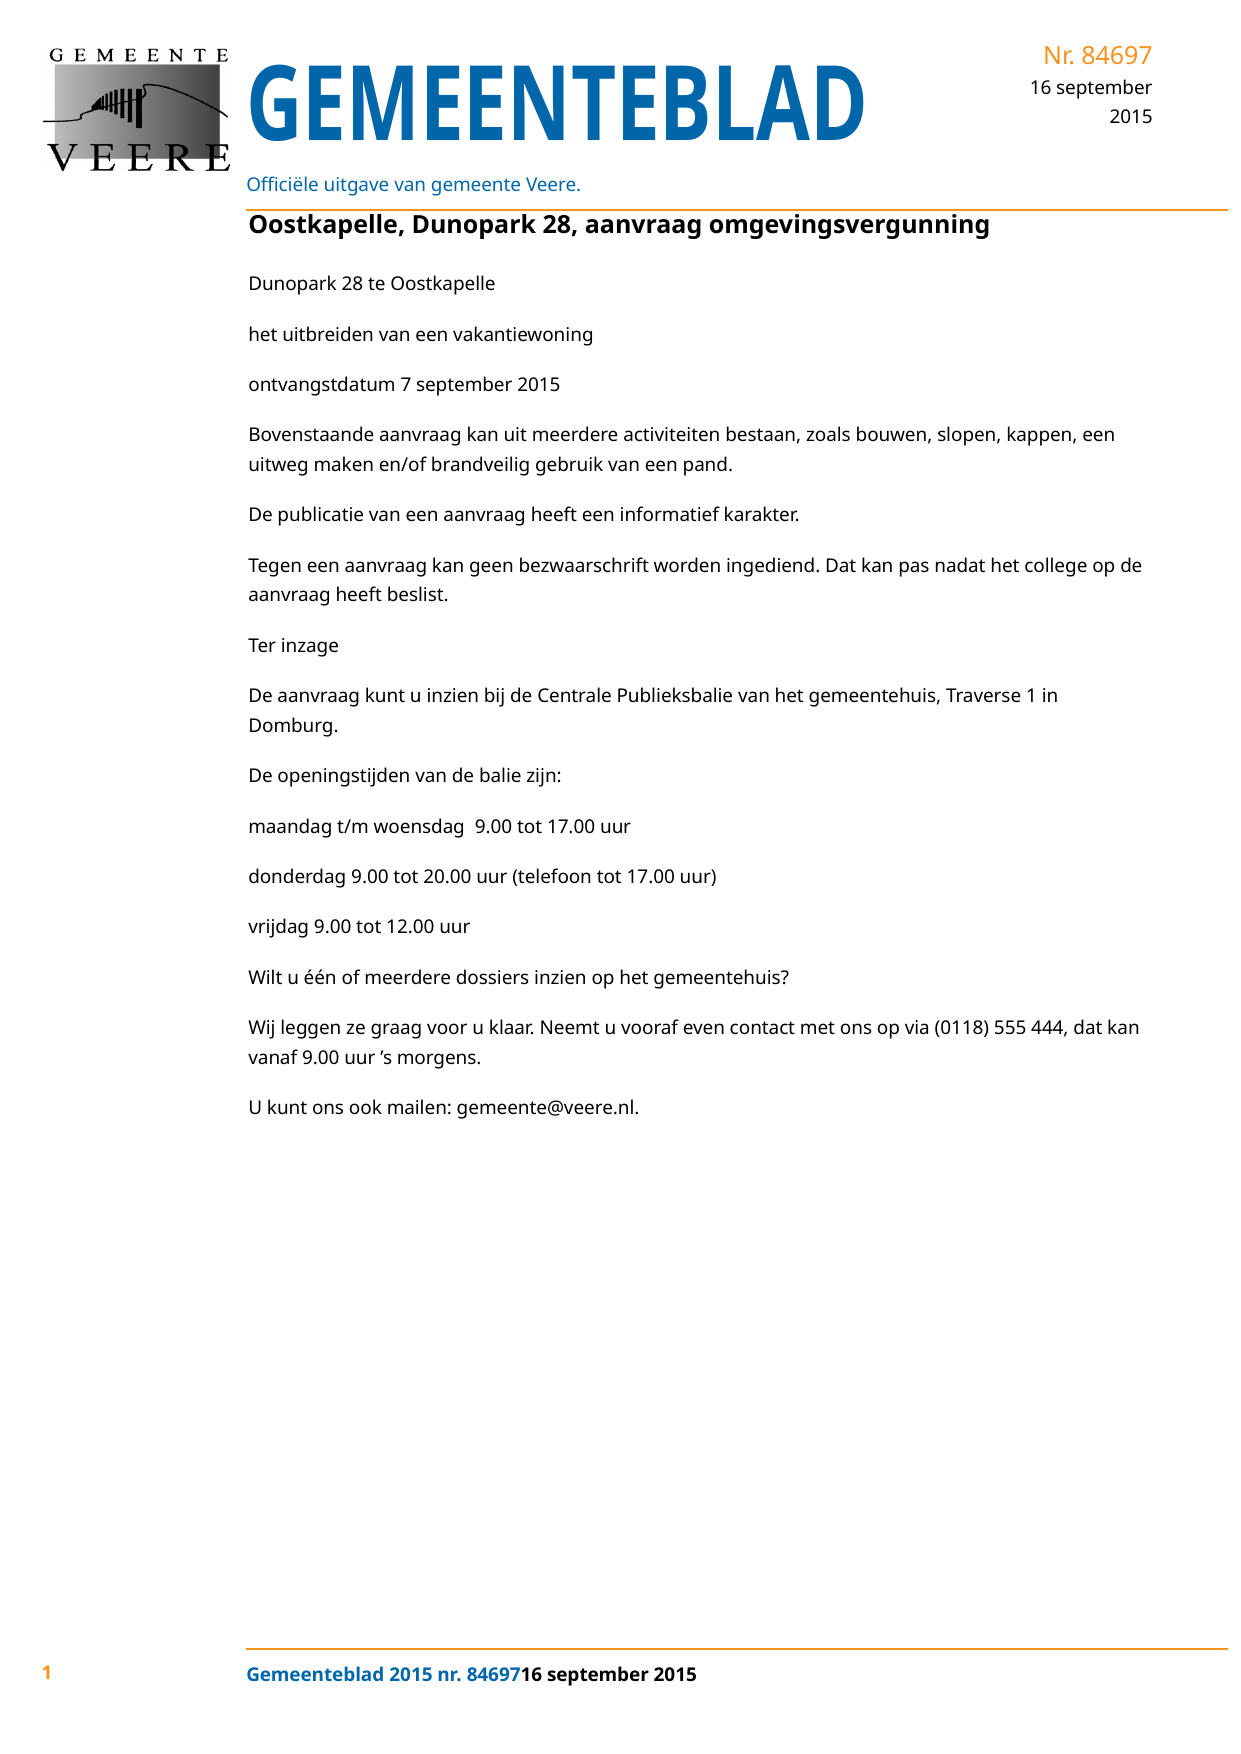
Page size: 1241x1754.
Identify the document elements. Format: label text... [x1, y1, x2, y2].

text Wij leggen ze graag voor u klaar. Neemt u vooraf even contact met ons op via (0118) 555 444, dat kan vanaf 9.00 uur ’s morgens. [248, 1014, 1152, 1070]
text De aanvraag kunt u inzien bij de Centrale Publieksbalie van het gemeentehuis, Traverse 1 in Domburg. [248, 682, 1152, 738]
picture [41, 47, 231, 172]
text De openingstijden van de balie zijn: [248, 762, 1152, 788]
text donderdag 9.00 tot 20.00 uur (telefoon tot 17.00 uur) [248, 863, 1152, 889]
text het uitbreiden van een vakantiewoning [248, 321, 1152, 346]
text De publicatie van een aanvraag heeft een informatief karakter. [248, 502, 1152, 527]
text U kunt ons ook mailen: gemeente@veere.nl. [248, 1094, 1152, 1120]
text maandag t/m woensdag 9.00 tot 17.00 uur [248, 813, 1152, 838]
text Ter inzage [248, 632, 1152, 658]
text Dunopark 28 te Oostkapelle [248, 270, 1152, 296]
text Wilt u één of meerdere dossiers inzien op het gemeentehuis? [248, 964, 1152, 990]
text Bovenstaande aanvraag kan uit meerdere activiteiten bestaan, zoals bouwen, slopen, kappen, een uitweg maken en/of brandveilig gebruik van een pand. [248, 422, 1152, 477]
text Oostkapelle, Dunopark 28, aanvraag omgevingsvergunning [248, 211, 1152, 241]
text vrijdag 9.00 tot 12.00 uur [248, 914, 1152, 939]
text ontvangstdatum 7 september 2015 [248, 371, 1152, 397]
text Tegen een aanvraag kan geen bezwaarschrift worden ingediend. Dat kan pas nadat het college op de aanvraag heeft beslist. [248, 552, 1152, 607]
